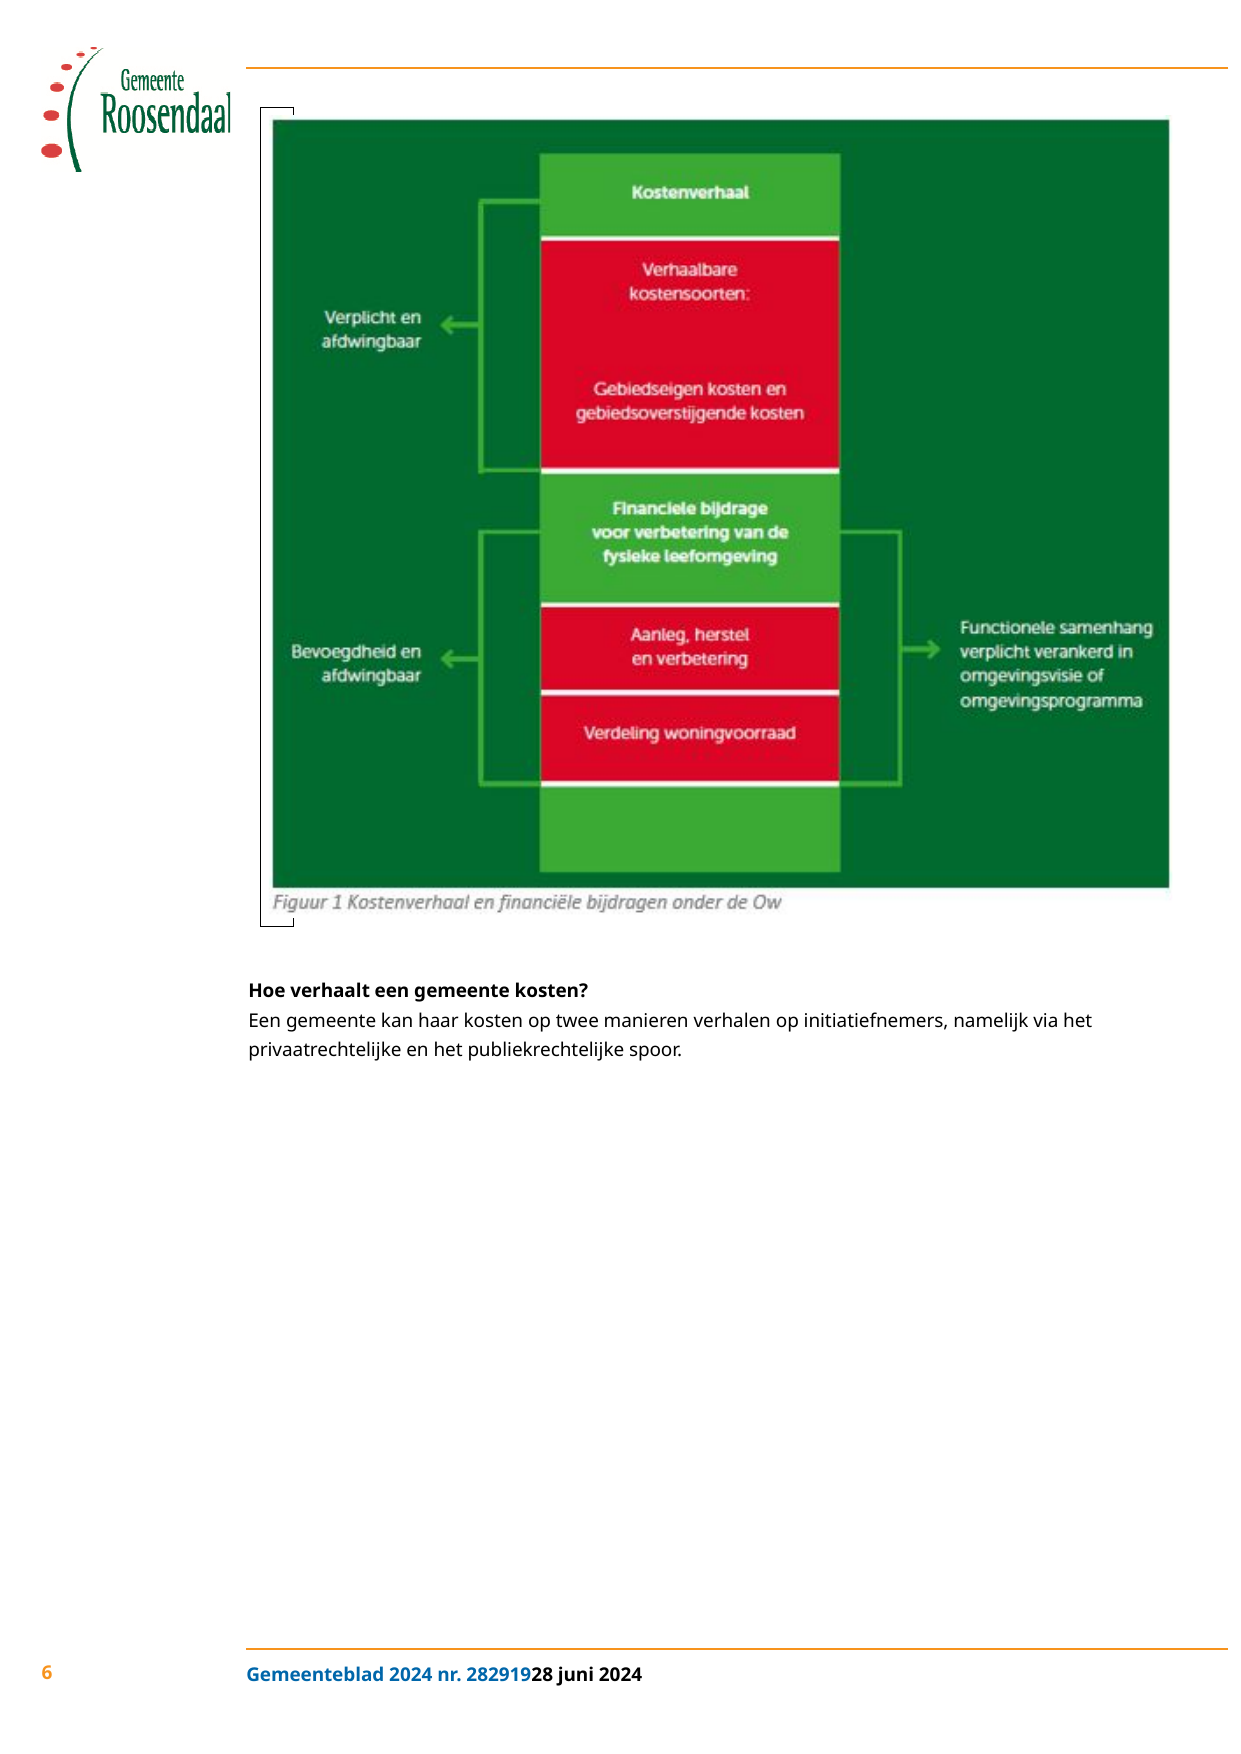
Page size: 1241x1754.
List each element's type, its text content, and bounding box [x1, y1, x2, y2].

picture [268, 115, 1173, 918]
text Een gemeente kan haar kosten op twee manieren verhalen op initiatiefnemers, namelijk via het privaatrechtelijke en het publiekrechtelijke spoor. [248, 1007, 1152, 1062]
text Hoe verhaalt een gemeente kosten? [248, 977, 1152, 1003]
picture [41, 47, 231, 172]
